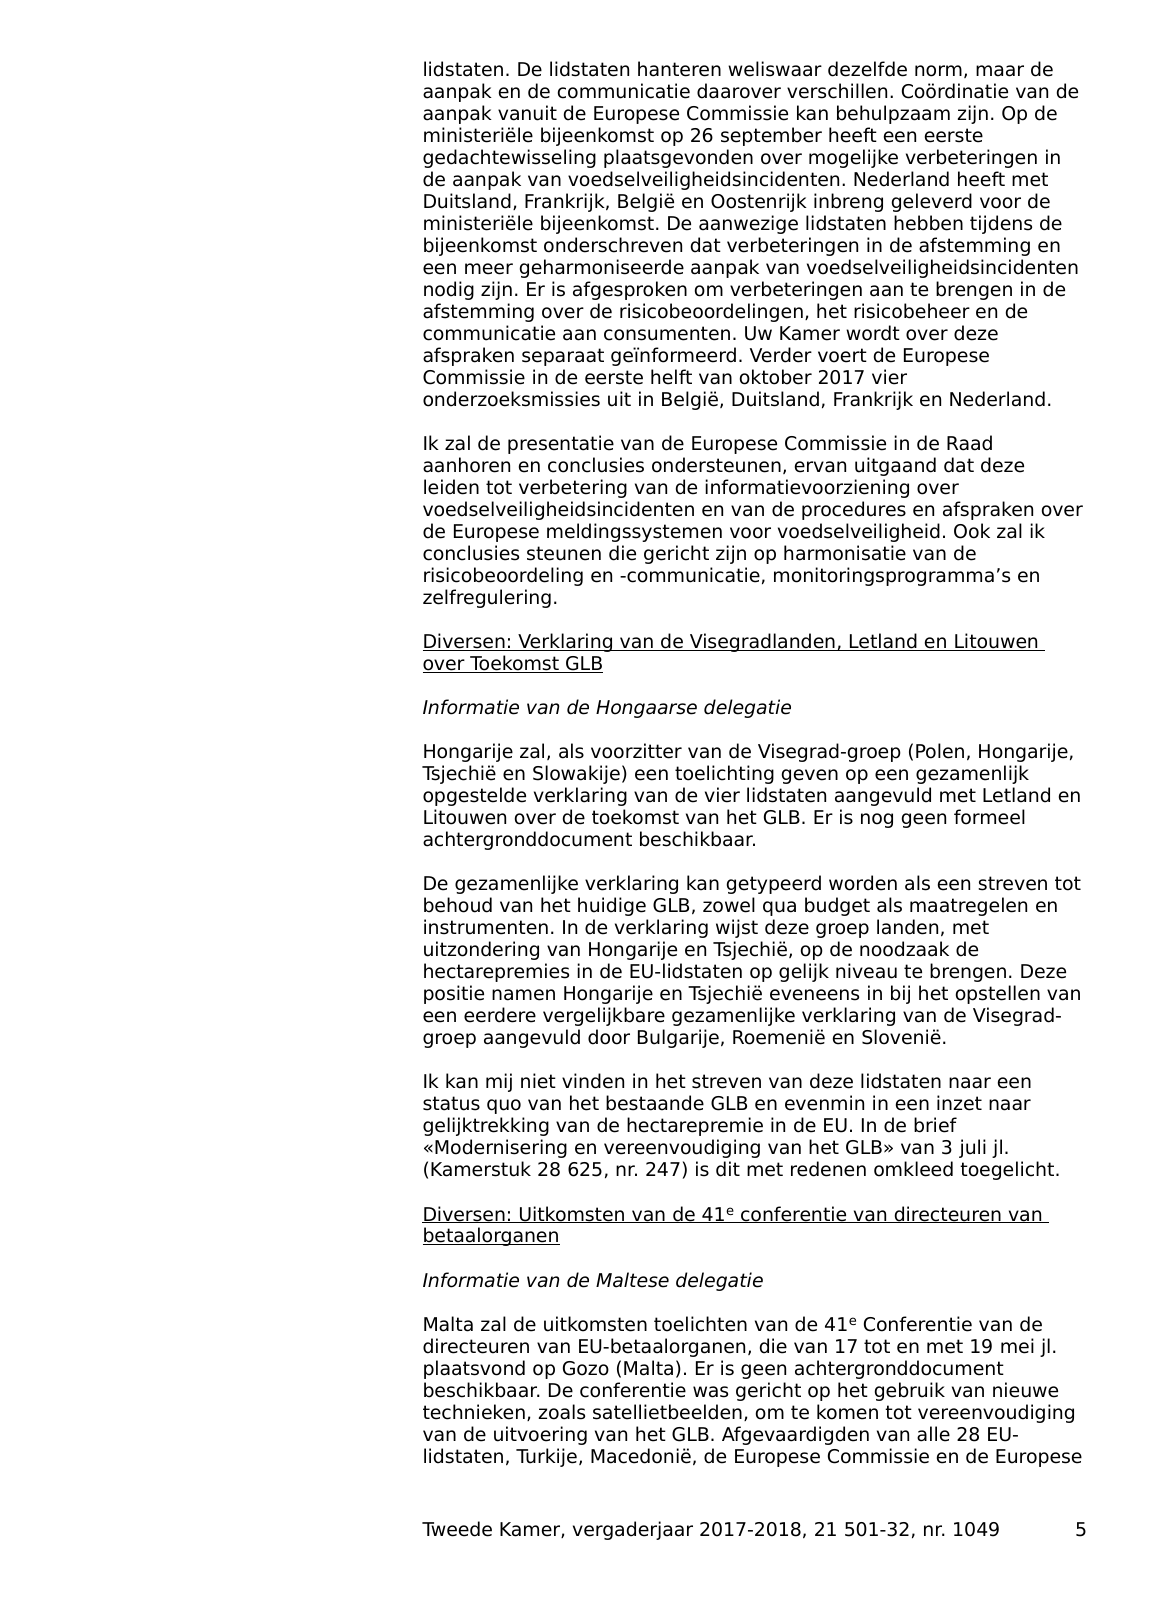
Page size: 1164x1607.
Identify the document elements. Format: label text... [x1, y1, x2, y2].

subtitle Informatie van de Maltese delegatie [422, 1269, 1087, 1292]
text lidstaten. De lidstaten hanteren weliswaar dezelfde norm, maar de aanpak en de communicatie daarover verschillen. Coördinatie van de aanpak vanuit de Europese Commissie kan behulpzaam zijn. Op de ministeriële bijeenkomst op 26 september heeft een eerste gedachtewisseling plaatsgevonden over mogelijke verbeteringen in de aanpak van voedselveiligheidsincidenten. Nederland heeft met Duitsland, Frankrijk, België en Oostenrijk inbreng geleverd voor de ministeriële bijeenkomst. De aanwezige lidstaten hebben tijdens de bijeenkomst onderschreven dat verbeteringen in de afstemming en een meer geharmoniseerde aanpak van voedselveiligheidsincidenten nodig zijn. Er is afgesproken om verbeteringen aan te brengen in de afstemming over de risicobeoordelingen, het risicobeheer en de communicatie aan consumenten. Uw Kamer wordt over deze afspraken separaat geïnformeerd. Verder voert de Europese Commissie in de eerste helft van oktober 2017 vier onderzoeksmissies uit in België, Duitsland, Frankrijk en Nederland. [422, 59, 1087, 411]
subtitle Diversen: Verklaring van de Visegradlanden, Letland en Litouwen over Toekomst GLB [422, 631, 1087, 675]
subtitle Informatie van de Hongaarse delegatie [422, 697, 1087, 719]
text De gezamenlijke verklaring kan getypeerd worden als een streven tot behoud van het huidige GLB, zowel qua budget als maatregelen en instrumenten. In de verklaring wijst deze groep landen, met uitzondering van Hongarije en Tsjechië, op de noodzaak de hectarepremies in de EU-lidstaten op gelijk niveau te brengen. Deze positie namen Hongarije en Tsjechië eveneens in bij het opstellen van een eerdere vergelijkbare gezamenlijke verklaring van de Visegrad-groep aangevuld door Bulgarije, Roemenië en Slovenië. [422, 873, 1087, 1049]
text Ik kan mij niet vinden in het streven van deze lidstaten naar een status quo van het bestaande GLB en evenmin in een inzet naar gelijktrekking van de hectarepremie in de EU. In de brief «Modernisering en vereenvoudiging van het GLB» van 3 juli jl. (Kamerstuk 28 625, nr. 247) is dit met redenen omkleed toegelicht. [422, 1071, 1087, 1181]
text Malta zal de uitkomsten toelichten van de 41e Conferentie van de directeuren van EU-betaalorganen, die van 17 tot en met 19 mei jl. plaatsvond op Gozo (Malta). Er is geen achtergronddocument beschikbaar. De conferentie was gericht op het gebruik van nieuwe technieken, zoals satellietbeelden, om te komen tot vereenvoudiging van de uitvoering van het GLB. Afgevaardigden van alle 28 EU-lidstaten, Turkije, Macedonië, de Europese Commissie en de Europese [422, 1314, 1087, 1468]
text Hongarije zal, als voorzitter van de Visegrad-groep (Polen, Hongarije, Tsjechië en Slowakije) een toelichting geven op een gezamenlijk opgestelde verklaring van de vier lidstaten aangevuld met Letland en Litouwen over de toekomst van het GLB. Er is nog geen formeel achtergronddocument beschikbaar. [422, 741, 1087, 851]
text Ik zal de presentatie van de Europese Commissie in de Raad aanhoren en conclusies ondersteunen, ervan uitgaand dat deze leiden tot verbetering van de informatievoorziening over voedselveiligheidsincidenten en van de procedures en afspraken over de Europese meldingssystemen voor voedselveiligheid. Ook zal ik conclusies steunen die gericht zijn op harmonisatie van de risicobeoordeling en -communicatie, monitoringsprogramma’s en zelfregulering. [422, 433, 1087, 609]
subtitle Diversen: Uitkomsten van de 41e conferentie van directeuren van betaalorganen [422, 1203, 1087, 1247]
